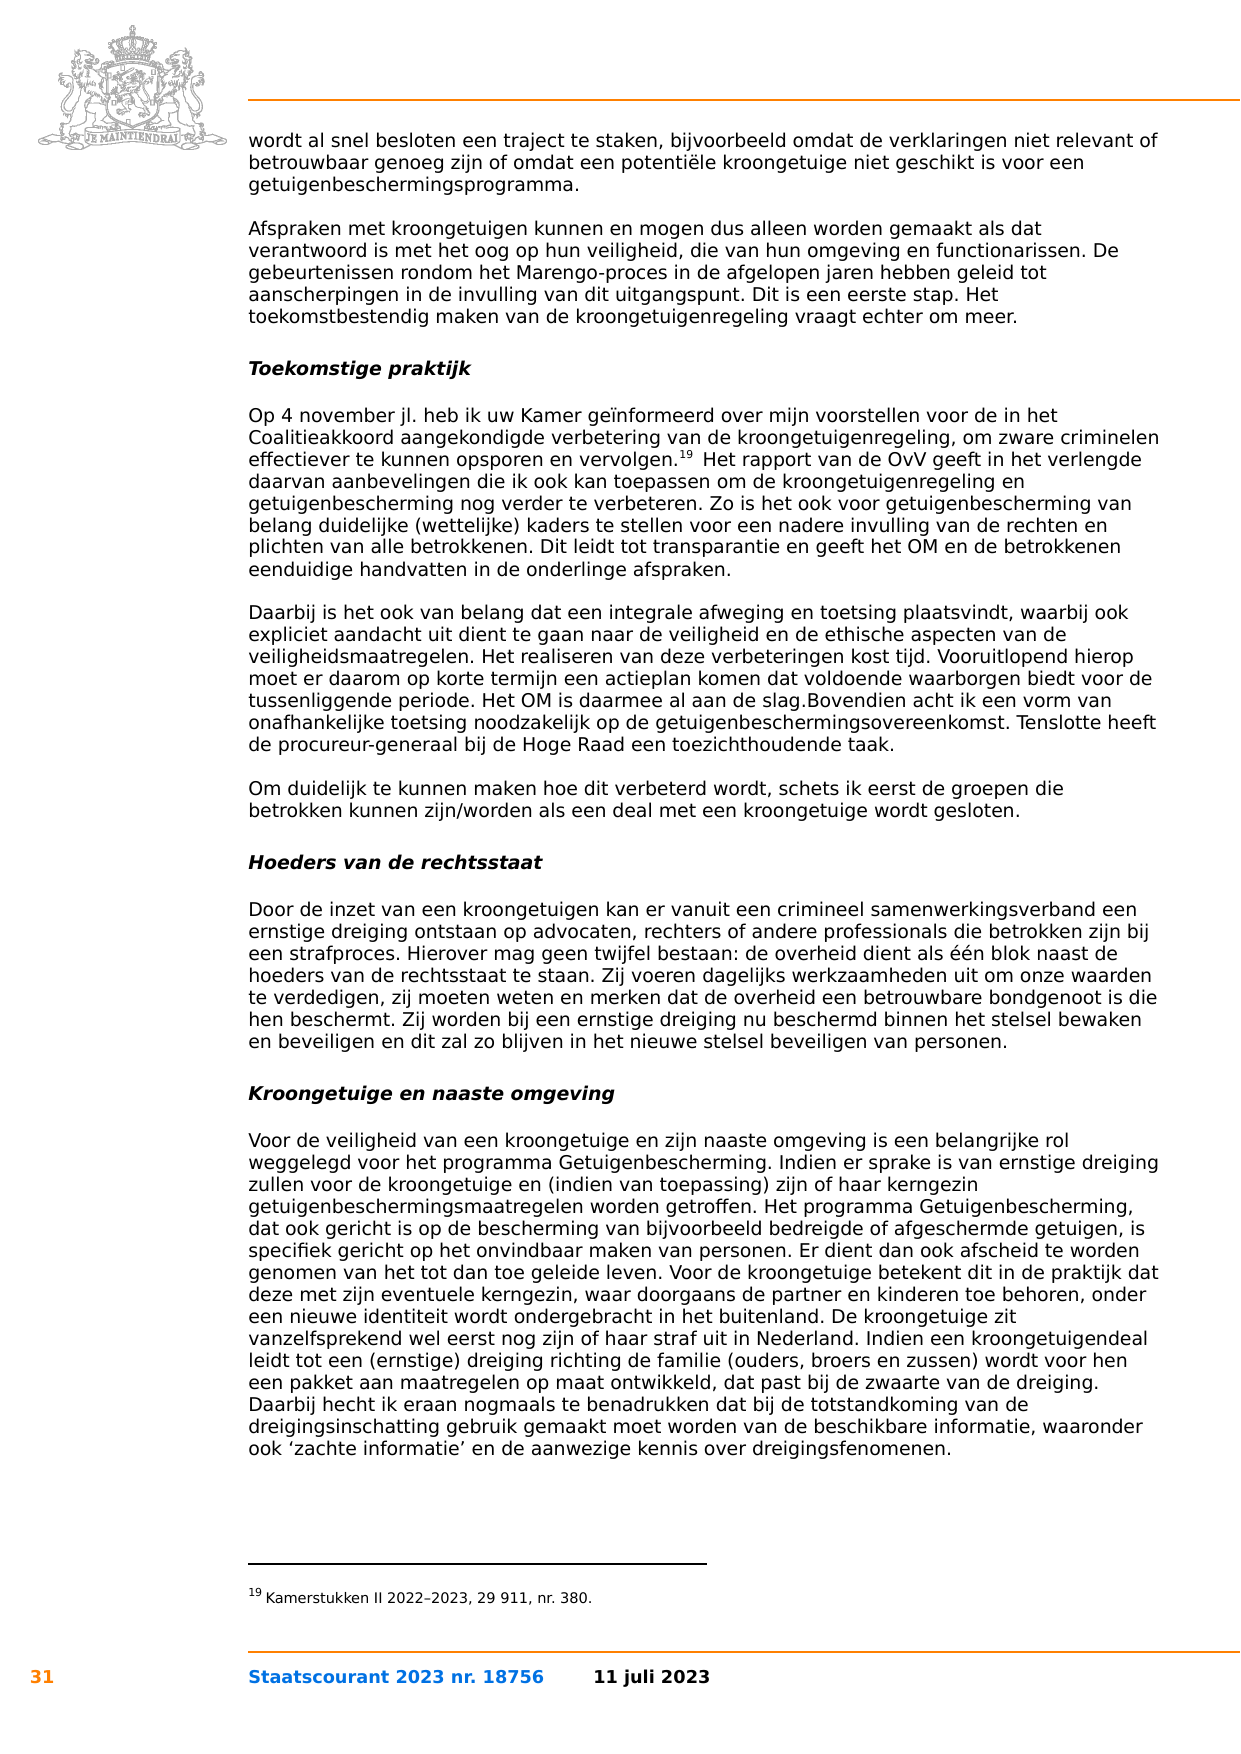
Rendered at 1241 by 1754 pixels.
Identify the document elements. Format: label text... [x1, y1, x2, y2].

subtitle Kroongetuige en naaste omgeving [248, 1083, 1163, 1105]
picture [38, 25, 227, 150]
subtitle Hoeders van de rechtsstaat [248, 852, 1163, 874]
text Op 4 november jl. heb ik uw Kamer geïnformeerd over mijn voorstellen voor de in het Coalitieakkoord aangekondigde verbetering van de kroongetuigenregeling, om zware criminelen effectiever te kunnen opsporen en vervolgen. Het rapport van de OvV geeft in het verlengde daarvan aanbevelingen die ik ook kan toepassen om de kroongetuigenregeling en getuigenbescherming nog verder te verbeteren. Zo is het ook voor getuigenbescherming van belang duidelijke (wettelijke) kaders te stellen voor een nadere invulling van de rechten en plichten van alle betrokkenen. Dit leidt tot transparantie en geeft het OM en de betrokkenen eenduidige handvatten in de onderlinge afspraken. [248, 404, 1163, 580]
text Afspraken met kroongetuigen kunnen en mogen dus alleen worden gemaakt als dat verantwoord is met het oog op hun veiligheid, die van hun omgeving en functionarissen. De gebeurtenissen rondom het Marengo-proces in de afgelopen jaren hebben geleid tot aanscherpingen in de invulling van dit uitgangspunt. Dit is een eerste stap. Het toekomstbestendig maken van de kroongetuigenregeling vraagt echter om meer. [248, 218, 1163, 328]
text Door de inzet van een kroongetuigen kan er vanuit een crimineel samenwerkingsverband een ernstige dreiging ontstaan op advocaten, rechters of andere professionals die betrokken zijn bij een strafproces. Hierover mag geen twijfel bestaan: de overheid dient als één blok naast de hoeders van de rechtsstaat te staan. Zij voeren dagelijks werkzaamheden uit om onze waarden te verdedigen, zij moeten weten en merken dat de overheid een betrouwbare bondgenoot is die hen beschermt. Zij worden bij een ernstige dreiging nu beschermd binnen het stelsel bewaken en beveiligen en dit zal zo blijven in het nieuwe stelsel beveiligen van personen. [248, 899, 1163, 1053]
subtitle Toekomstige praktijk [248, 358, 1163, 379]
text wordt al snel besloten een traject te staken, bijvoorbeeld omdat de verklaringen niet relevant of betrouwbaar genoeg zijn of omdat een potentiële kroongetuige niet geschikt is voor een getuigenbeschermingsprogramma. [248, 130, 1163, 196]
text Voor de veiligheid van een kroongetuige en zijn naaste omgeving is een belangrijke rol weggelegd voor het programma Getuigenbescherming. Indien er sprake is van ernstige dreiging zullen voor de kroongetuige en (indien van toepassing) zijn of haar kerngezin getuigenbeschermingsmaatregelen worden getroffen. Het programma Getuigenbescherming, dat ook gericht is op de bescherming van bijvoorbeeld bedreigde of afgeschermde getuigen, is specifiek gericht op het onvindbaar maken van personen. Er dient dan ook afscheid te worden genomen van het tot dan toe geleide leven. Voor de kroongetuige betekent dit in de praktijk dat deze met zijn eventuele kerngezin, waar doorgaans de partner en kinderen toe behoren, onder een nieuwe identiteit wordt ondergebracht in het buitenland. De kroongetuige zit vanzelfsprekend wel eerst nog zijn of haar straf uit in Nederland. Indien een kroongetuigendeal leidt tot een (ernstige) dreiging richting de familie (ouders, broers en zussen) wordt voor hen een pakket aan maatregelen op maat ontwikkeld, dat past bij de zwaarte van de dreiging. Daarbij hecht ik eraan nogmaals te benadrukken dat bij de totstandkoming van de dreigingsinschatting gebruik gemaakt moet worden van de beschikbare informatie, waaronder ook ‘zachte informatie’ en de aanwezige kennis over dreigingsfenomenen. [248, 1130, 1163, 1459]
text Daarbij is het ook van belang dat een integrale afweging en toetsing plaatsvindt, waarbij ook expliciet aandacht uit dient te gaan naar de veiligheid en de ethische aspecten van de veiligheidsmaatregelen. Het realiseren van deze verbeteringen kost tijd. Vooruitlopend hierop moet er daarom op korte termijn een actieplan komen dat voldoende waarborgen biedt voor de tussenliggende periode. Het OM is daarmee al aan de slag.Bovendien acht ik een vorm van onafhankelijke toetsing noodzakelijk op de getuigenbeschermingsovereenkomst. Tenslotte heeft de procureur-generaal bij de Hoge Raad een toezichthoudende taak. [248, 602, 1163, 756]
text Kamerstukken II 2022–2023, 29 911, nr. 380. [248, 1586, 1163, 1608]
text Om duidelijk te kunnen maken hoe dit verbeterd wordt, schets ik eerst de groepen die betrokken kunnen zijn/worden als een deal met een kroongetuige wordt gesloten. [248, 778, 1163, 822]
